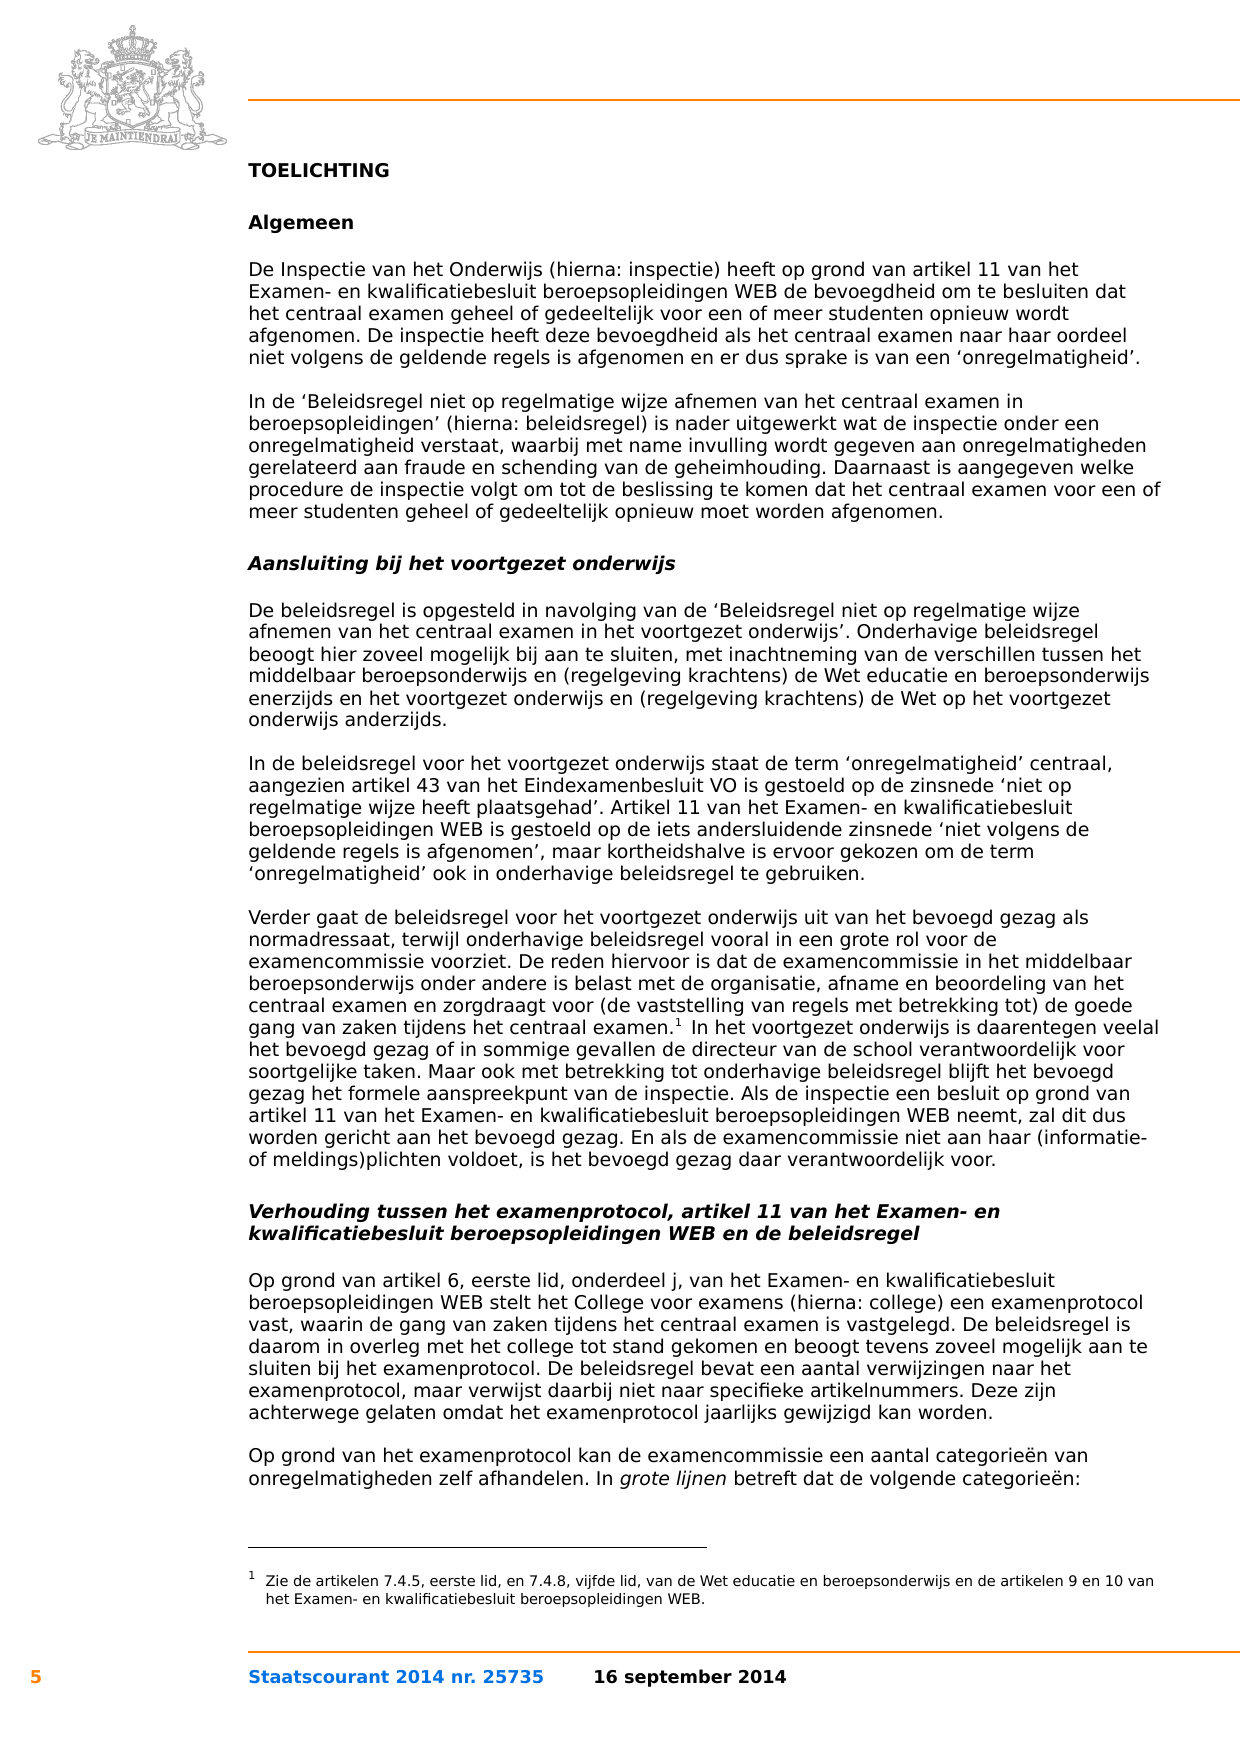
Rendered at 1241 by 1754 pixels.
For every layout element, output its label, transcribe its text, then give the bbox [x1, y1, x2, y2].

text De Inspectie van het Onderwijs (hierna: inspectie) heeft op grond van artikel 11 van het Examen- en kwalificatiebesluit beroepsopleidingen WEB de bevoegdheid om te besluiten dat het centraal examen geheel of gedeeltelijk voor een of meer studenten opnieuw wordt afgenomen. De inspectie heeft deze bevoegdheid als het centraal examen naar haar oordeel niet volgens de geldende regels is afgenomen en er dus sprake is van een ‘onregelmatigheid’. [248, 259, 1163, 369]
subtitle Verhouding tussen het examenprotocol, artikel 11 van het Examen- en kwalificatiebesluit beroepsopleidingen WEB en de beleidsregel [248, 1201, 1163, 1245]
picture [38, 25, 227, 150]
text De beleidsregel is opgesteld in navolging van de ‘Beleidsregel niet op regelmatige wijze afnemen van het centraal examen in het voortgezet onderwijs’. Onderhavige beleidsregel beoogt hier zoveel mogelijk bij aan te sluiten, met inachtneming van de verschillen tussen het middelbaar beroepsonderwijs en (regelgeving krachtens) de Wet educatie en beroepsonderwijs enerzijds en het voortgezet onderwijs en (regelgeving krachtens) de Wet op het voortgezet onderwijs anderzijds. [248, 599, 1163, 731]
subtitle TOELICHTING [248, 160, 1163, 182]
subtitle Algemeen [248, 212, 1163, 234]
text In de beleidsregel voor het voortgezet onderwijs staat de term ‘onregelmatigheid’ centraal, aangezien artikel 43 van het Eindexamenbesluit VO is gestoeld op de zinsnede ‘niet op regelmatige wijze heeft plaatsgehad’. Artikel 11 van het Examen- en kwalificatiebesluit beroepsopleidingen WEB is gestoeld op de iets andersluidende zinsnede ‘niet volgens de geldende regels is afgenomen’, maar kortheidshalve is ervoor gekozen om de term ‘onregelmatigheid’ ook in onderhavige beleidsregel te gebruiken. [248, 753, 1163, 885]
subtitle Aansluiting bij het voortgezet onderwijs [248, 552, 1163, 574]
text Zie de artikelen 7.4.5, eerste lid, en 7.4.8, vijfde lid, van de Wet educatie en beroepsonderwijs en de artikelen 9 en 10 van het Examen- en kwalificatiebesluit beroepsopleidingen WEB. [248, 1569, 1163, 1608]
text In de ‘Beleidsregel niet op regelmatige wijze afnemen van het centraal examen in beroepsopleidingen’ (hierna: beleidsregel) is nader uitgewerkt wat de inspectie onder een onregelmatigheid verstaat, waarbij met name invulling wordt gegeven aan onregelmatigheden gerelateerd aan fraude en schending van de geheimhouding. Daarnaast is aangegeven welke procedure de inspectie volgt om tot de beslissing te komen dat het centraal examen voor een of meer studenten geheel of gedeeltelijk opnieuw moet worden afgenomen. [248, 391, 1163, 522]
text Op grond van artikel 6, eerste lid, onderdeel j, van het Examen- en kwalificatiebesluit beroepsopleidingen WEB stelt het College voor examens (hierna: college) een examenprotocol vast, waarin de gang van zaken tijdens het centraal examen is vastgelegd. De beleidsregel is daarom in overleg met het college tot stand gekomen en beoogt tevens zoveel mogelijk aan te sluiten bij het examenprotocol. De beleidsregel bevat een aantal verwijzingen naar het examenprotocol, maar verwijst daarbij niet naar specifieke artikelnummers. Deze zijn achterwege gelaten omdat het examenprotocol jaarlijks gewijzigd kan worden. [248, 1270, 1163, 1423]
text Op grond van het examenprotocol kan de examencommissie een aantal categorieën van onregelmatigheden zelf afhandelen. In grote lijnen betreft dat de volgende categorieën: [248, 1445, 1163, 1489]
text Verder gaat de beleidsregel voor het voortgezet onderwijs uit van het bevoegd gezag als normadressaat, terwijl onderhavige beleidsregel vooral in een grote rol voor de examencommissie voorziet. De reden hiervoor is dat de examencommissie in het middelbaar beroepsonderwijs onder andere is belast met de organisatie, afname en beoordeling van het centraal examen en zorgdraagt voor (de vaststelling van regels met betrekking tot) de goede gang van zaken tijdens het centraal examen. In het voortgezet onderwijs is daarentegen veelal het bevoegd gezag of in sommige gevallen de directeur van de school verantwoordelijk voor soortgelijke taken. Maar ook met betrekking tot onderhavige beleidsregel blijft het bevoegd gezag het formele aanspreekpunt van de inspectie. Als de inspectie een besluit op grond van artikel 11 van het Examen- en kwalificatiebesluit beroepsopleidingen WEB neemt, zal dit dus worden gericht aan het bevoegd gezag. En als de examencommissie niet aan haar (informatie- of meldings)plichten voldoet, is het bevoegd gezag daar verantwoordelijk voor. [248, 907, 1163, 1171]
